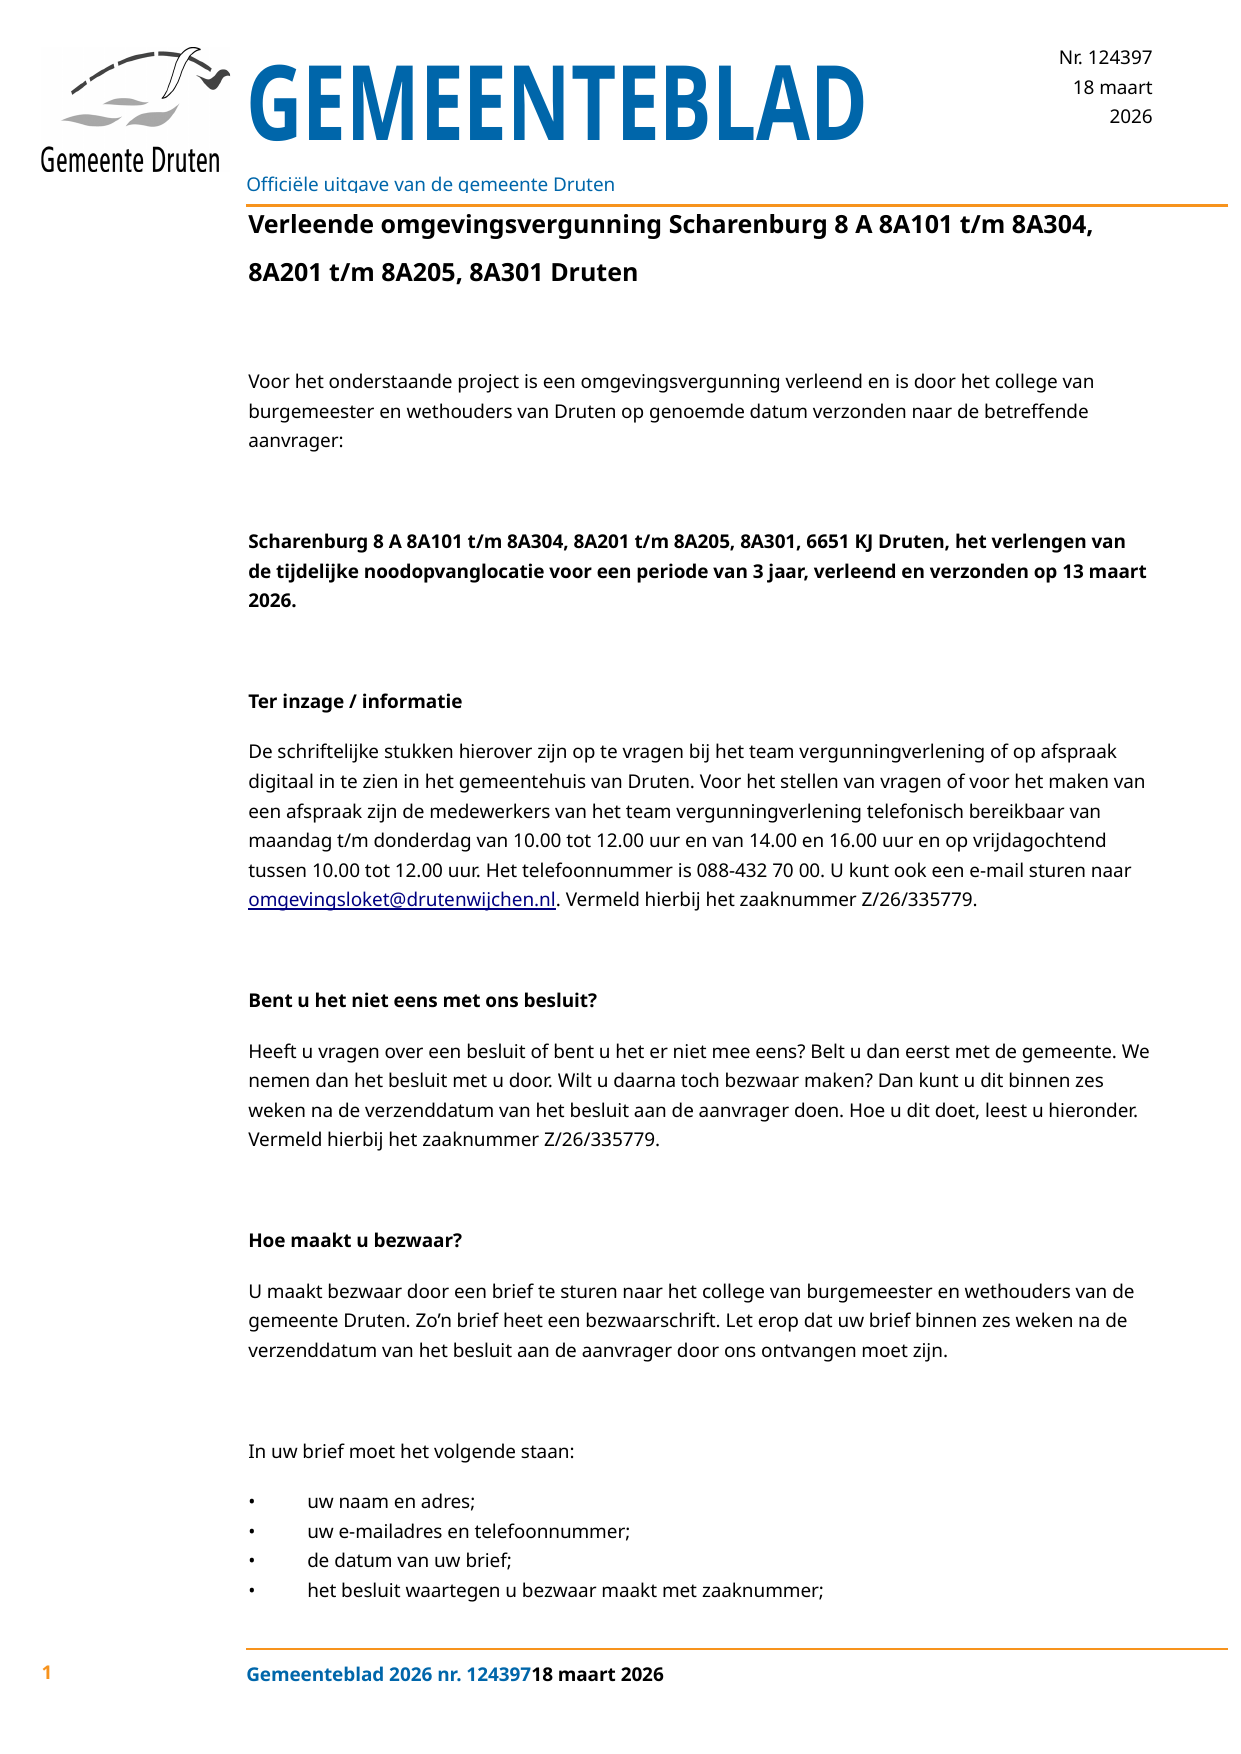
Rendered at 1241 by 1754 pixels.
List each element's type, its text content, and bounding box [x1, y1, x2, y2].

text Hoe maakt u bezwaar? [248, 1227, 1152, 1253]
text Bent u het niet eens met ons besluit? [248, 987, 1152, 1013]
text Verleende omgevingsvergunning Scharenburg 8 A 8A101 t/m 8A304, 8A201 t/m 8A205, 8A301 Druten [248, 207, 1152, 288]
list uw e-mailadres en telefoonnummer; [248, 1518, 1152, 1544]
text Scharenburg 8 A 8A101 t/m 8A304, 8A201 t/m 8A205, 8A301, 6651 KJ Druten, het verlengen van de tijdelijke noodopvanglocatie voor een periode van 3 jaar, verleend en verzonden op 13 maart 2026. [248, 528, 1152, 613]
text Heeft u vragen over een besluit of bent u het er niet mee eens? Belt u dan eerst met de gemeente. We nemen dan het besluit met u door. Wilt u daarna toch bezwaar maken? Dan kunt u dit binnen zes weken na de verzenddatum van het besluit aan de aanvrager doen. Hoe u dit doet, leest u hieronder. Vermeld hierbij het zaaknummer Z/26/335779. [248, 1038, 1152, 1152]
list het besluit waartegen u bezwaar maakt met zaaknummer; [248, 1577, 1152, 1603]
text De schriftelijke stukken hierover zijn op te vragen bij het team vergunningverlening of op afspraak digitaal in te zien in het gemeentehuis van Druten. Voor het stellen van vragen of voor het maken van een afspraak zijn de medewerkers van het team vergunningverlening telefonisch bereikbaar van maandag t/m donderdag van 10.00 tot 12.00 uur en van 14.00 en 16.00 uur en op vrijdagochtend tussen 10.00 tot 12.00 uur. Het telefoonnummer is 088-432 70 00. U kunt ook een e-mail sturen naar omgevingsloket@drutenwijchen.nl. Vermeld hierbij het zaaknummer Z/26/335779. [248, 739, 1152, 912]
list de datum van uw brief; [248, 1547, 1152, 1573]
text In uw brief moet het volgende staan: [248, 1438, 1152, 1464]
list uw naam en adres; [248, 1488, 1152, 1514]
text Voor het onderstaande project is een omgevingsvergunning verleend en is door het college van burgemeester en wethouders van Druten op genoemde datum verzonden naar de betreffende aanvrager: [248, 368, 1152, 453]
text Ter inzage / informatie [248, 688, 1152, 714]
picture [41, 47, 231, 172]
text U maakt bezwaar door een brief te sturen naar het college van burgemeester en wethouders van de gemeente Druten. Zo’n brief heet een bezwaarschrift. Let erop dat uw brief binnen zes weken na de verzenddatum van het besluit aan de aanvrager door ons ontvangen moet zijn. [248, 1278, 1152, 1363]
